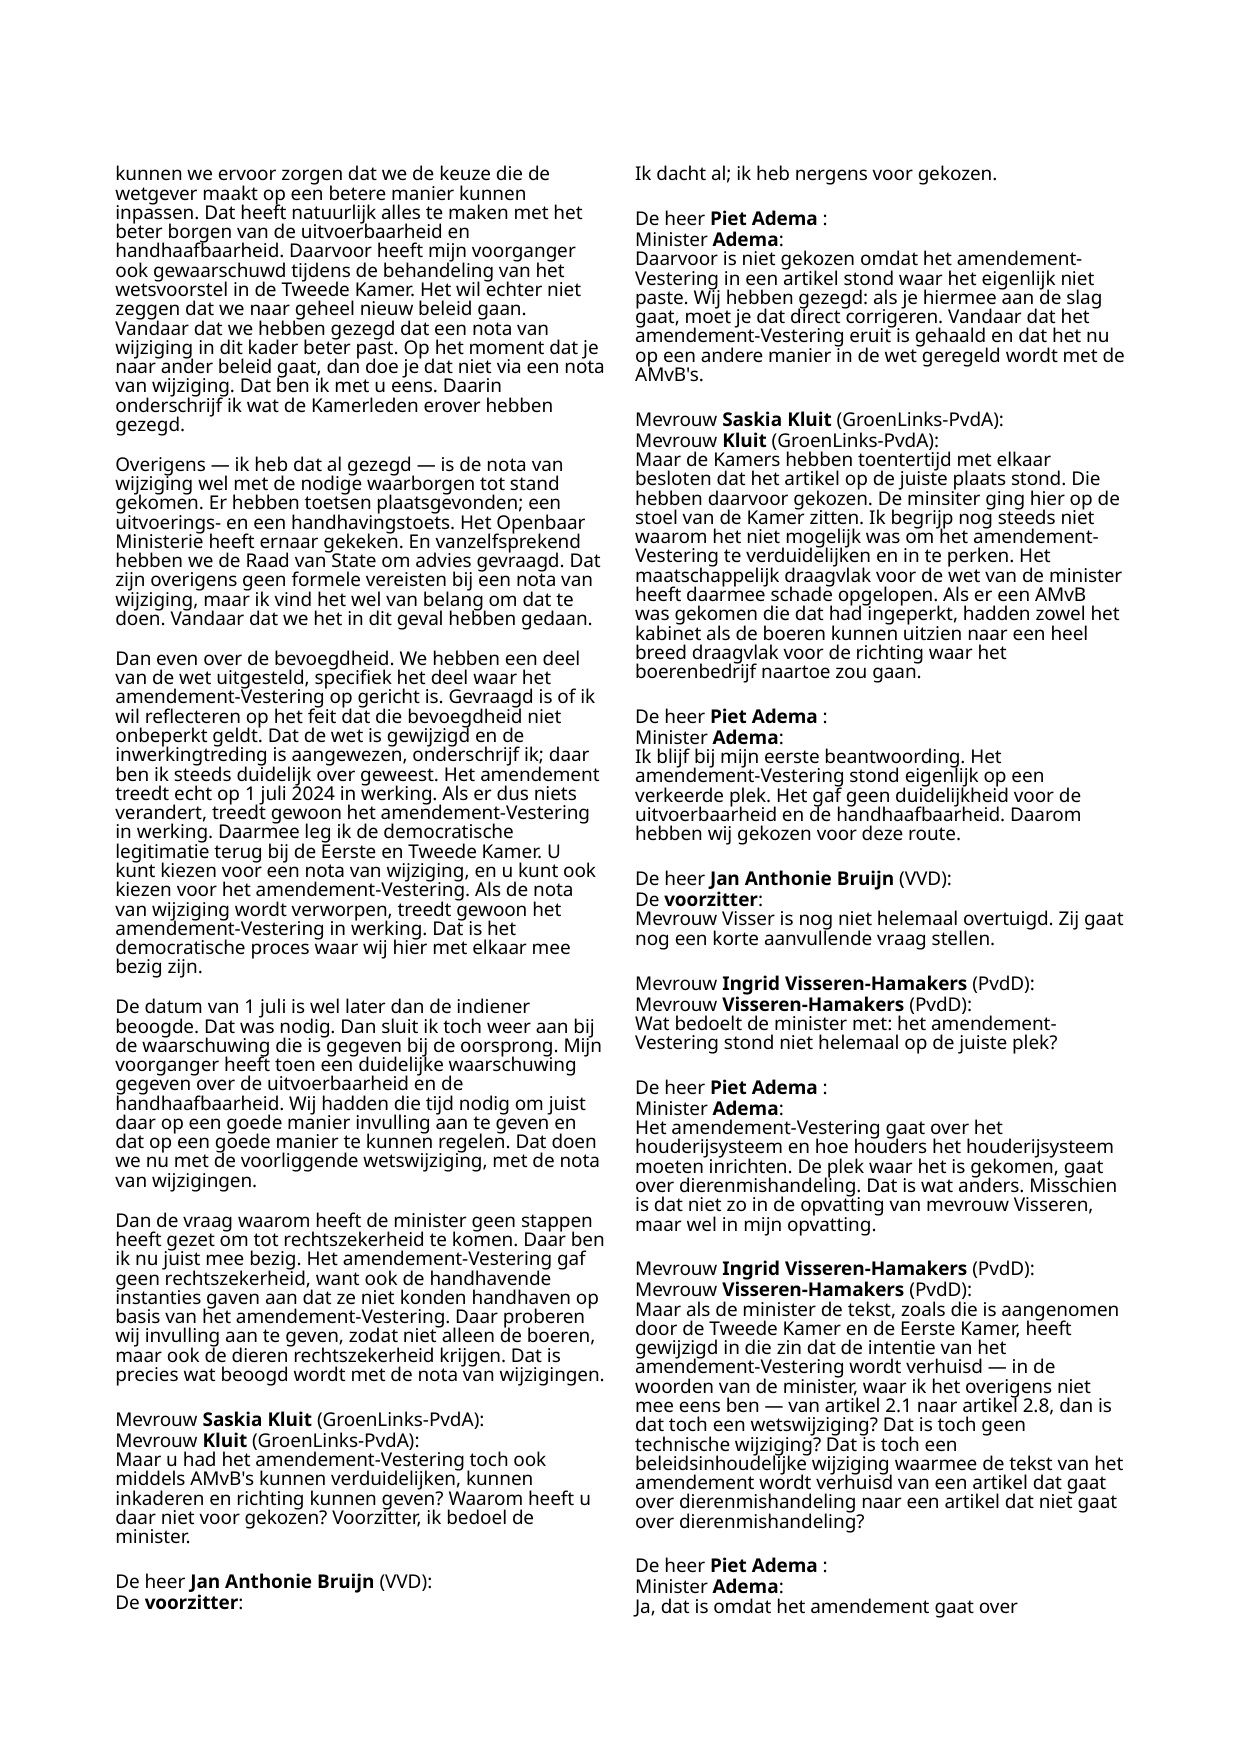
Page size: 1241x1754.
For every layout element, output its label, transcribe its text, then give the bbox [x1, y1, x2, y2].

text Maar de Kamers hebben toentertijd met elkaar besloten dat het artikel op de juiste plaats stond. Die hebben daarvoor gekozen. De minsiter ging hier op de stoel van de Kamer zitten. Ik begrijp nog steeds niet waarom het niet mogelijk was om het amendement-Vestering te verduidelijken en in te perken. Het maatschappelijk draagvlak voor de wet van de minister heeft daarmee schade opgelopen. Als er een AMvB was gekomen die dat had ingeperkt, hadden zowel het kabinet als de boeren kunnen uitzien naar een heel breed draagvlak voor de richting waar het boerenbedrijf naartoe zou gaan. [635, 451, 1125, 682]
text Ik blijf bij mijn eerste beantwoording. Het amendement-Vestering stond eigenlijk op een verkeerde plek. Het gaf geen duidelijkheid voor de uitvoerbaarheid en de handhaafbaarheid. Daarom hebben wij gekozen voor deze route. [635, 748, 1125, 844]
text Ik dacht al; ik heb nergens voor gekozen. [635, 165, 1125, 184]
text Mevrouw Kluit (GroenLinks-PvdA): [635, 432, 1125, 451]
text Het amendement-Vestering gaat over het houderijsysteem en hoe houders het houderijsysteem moeten inrichten. De plek waar het is gekomen, gaat over dierenmishandeling. Dat is wat anders. Misschien is dat niet zo in de opvatting van mevrouw Visseren, maar wel in mijn opvatting. [635, 1119, 1125, 1235]
text De heer Piet Adema : [635, 205, 1125, 231]
text Ja, dat is omdat het amendement gaat over [635, 1598, 1125, 1617]
text De voorzitter: [115, 1594, 605, 1613]
text Dan even over de bevoegdheid. We hebben een deel van de wet uitgesteld, specifiek het deel waar het amendement-Vestering op gericht is. Gevraagd is of ik wil reflecteren op het feit dat die bevoegdheid niet onbeperkt geldt. Dat de wet is gewijzigd en de inwerkingtreding is aangewezen, onderschrijf ik; daar ben ik steeds duidelijk over geweest. Het amendement treedt echt op 1 juli 2024 in werking. Als er dus niets verandert, treedt gewoon het amendement-Vestering in werking. Daarmee leg ik de democratische legitimatie terug bij de Eerste en Tweede Kamer. U kunt kiezen voor een nota van wijziging, en u kunt ook kiezen voor het amendement-Vestering. Als de nota van wijziging wordt verworpen, treedt gewoon het amendement-Vestering in werking. Dat is het democratische proces waar wij hier met elkaar mee bezig zijn. [115, 650, 605, 978]
text Overigens — ik heb dat al gezegd — is de nota van wijziging wel met de nodige waarborgen tot stand gekomen. Er hebben toetsen plaatsgevonden; een uitvoerings- en een handhavingstoets. Het Openbaar Ministerie heeft ernaar gekeken. En vanzelfsprekend hebben we de Raad van State om advies gevraagd. Dat zijn overigens geen formele vereisten bij een nota van wijziging, maar ik vind het wel van belang om dat te doen. Vandaar dat we het in dit geval hebben gedaan. [115, 456, 605, 629]
text Dan de vraag waarom heeft de minister geen stappen heeft gezet om tot rechtszekerheid te komen. Daar ben ik nu juist mee bezig. Het amendement-Vestering gaf geen rechtszekerheid, want ook de handhavende instanties gaven aan dat ze niet konden handhaven op basis van het amendement-Vestering. Daar proberen wij invulling aan te geven, zodat niet alleen de boeren, maar ook de dieren rechtszekerheid krijgen. Dat is precies wat beoogd wordt met de nota van wijzigingen. [115, 1212, 605, 1385]
text Maar als de minister de tekst, zoals die is aangenomen door de Tweede Kamer en de Eerste Kamer, heeft gewijzigd in die zin dat de intentie van het amendement-Vestering wordt verhuisd — in de woorden van de minister, waar ik het overigens niet mee eens ben — van artikel 2.1 naar artikel 2.8, dan is dat toch een wetswijziging? Dat is toch geen technische wijziging? Dat is toch een beleidsinhoudelijke wijziging waarmee de tekst van het amendement wordt verhuisd van een artikel dat gaat over dierenmishandeling naar een artikel dat niet gaat over dierenmishandeling? [635, 1301, 1125, 1532]
text Mevrouw Ingrid Visseren-Hamakers (PvdD): [635, 1256, 1125, 1281]
text De voorzitter: [635, 891, 1125, 910]
text De heer Jan Anthonie Bruijn (VVD): [115, 1568, 605, 1594]
text Mevrouw Saskia Kluit (GroenLinks-PvdA): [635, 406, 1125, 432]
text Daarvoor is niet gekozen omdat het amendement-Vestering in een artikel stond waar het eigenlijk niet paste. Wij hebben gezegd: als je hiermee aan de slag gaat, moet je dat direct corrigeren. Vandaar dat het amendement-Vestering eruit is gehaald en dat het nu op een andere manier in de wet geregeld wordt met de AMvB's. [635, 250, 1125, 385]
text kunnen we ervoor zorgen dat we de keuze die de wetgever maakt op een betere manier kunnen inpassen. Dat heeft natuurlijk alles te maken met het beter borgen van de uitvoerbaarheid en handhaafbaarheid. Daarvoor heeft mijn voorganger ook gewaarschuwd tijdens de behandeling van het wetsvoorstel in de Tweede Kamer. Het wil echter niet zeggen dat we naar geheel nieuw beleid gaan. Vandaar dat we hebben gezegd dat een nota van wijziging in dit kader beter past. Op het moment dat je naar ander beleid gaat, dan doe je dat niet via een nota van wijziging. Dat ben ik met u eens. Daarin onderschrijf ik wat de Kamerleden erover hebben gezegd. [115, 165, 605, 435]
text Mevrouw Visser is nog niet helemaal overtuigd. Zij gaat nog een korte aanvullende vraag stellen. [635, 910, 1125, 949]
text De heer Piet Adema : [635, 703, 1125, 729]
text Mevrouw Ingrid Visseren-Hamakers (PvdD): [635, 970, 1125, 996]
text De datum van 1 juli is wel later dan de indiener beoogde. Dat was nodig. Dan sluit ik toch weer aan bij de waarschuwing die is gegeven bij de oorsprong. Mijn voorganger heeft toen een duidelijke waarschuwing gegeven over de uitvoerbaarheid en de handhaafbaarheid. Wij hadden die tijd nodig om juist daar op een goede manier invulling aan te geven en dat op een goede manier te kunnen regelen. Dat doen we nu met de voorliggende wetswijziging, met de nota van wijzigingen. [115, 998, 605, 1191]
text Mevrouw Visseren-Hamakers (PvdD): [635, 1281, 1125, 1301]
text De heer Piet Adema : [635, 1074, 1125, 1100]
text Minister Adema: [635, 231, 1125, 250]
text De heer Piet Adema : [635, 1553, 1125, 1578]
text Mevrouw Visseren-Hamakers (PvdD): [635, 996, 1125, 1015]
text De heer Jan Anthonie Bruijn (VVD): [635, 865, 1125, 891]
text Minister Adema: [635, 1100, 1125, 1119]
text Wat bedoelt de minister met: het amendement-Vestering stond niet helemaal op de juiste plek? [635, 1015, 1125, 1053]
text Minister Adema: [635, 1578, 1125, 1598]
text Mevrouw Kluit (GroenLinks-PvdA): [115, 1432, 605, 1451]
text Mevrouw Saskia Kluit (GroenLinks-PvdA): [115, 1406, 605, 1432]
text Maar u had het amendement-Vestering toch ook middels AMvB's kunnen verduidelijken, kunnen inkaderen en richting kunnen geven? Waarom heeft u daar niet voor gekozen? Voorzitter, ik bedoel de minister. [115, 1451, 605, 1547]
text Minister Adema: [635, 729, 1125, 748]
